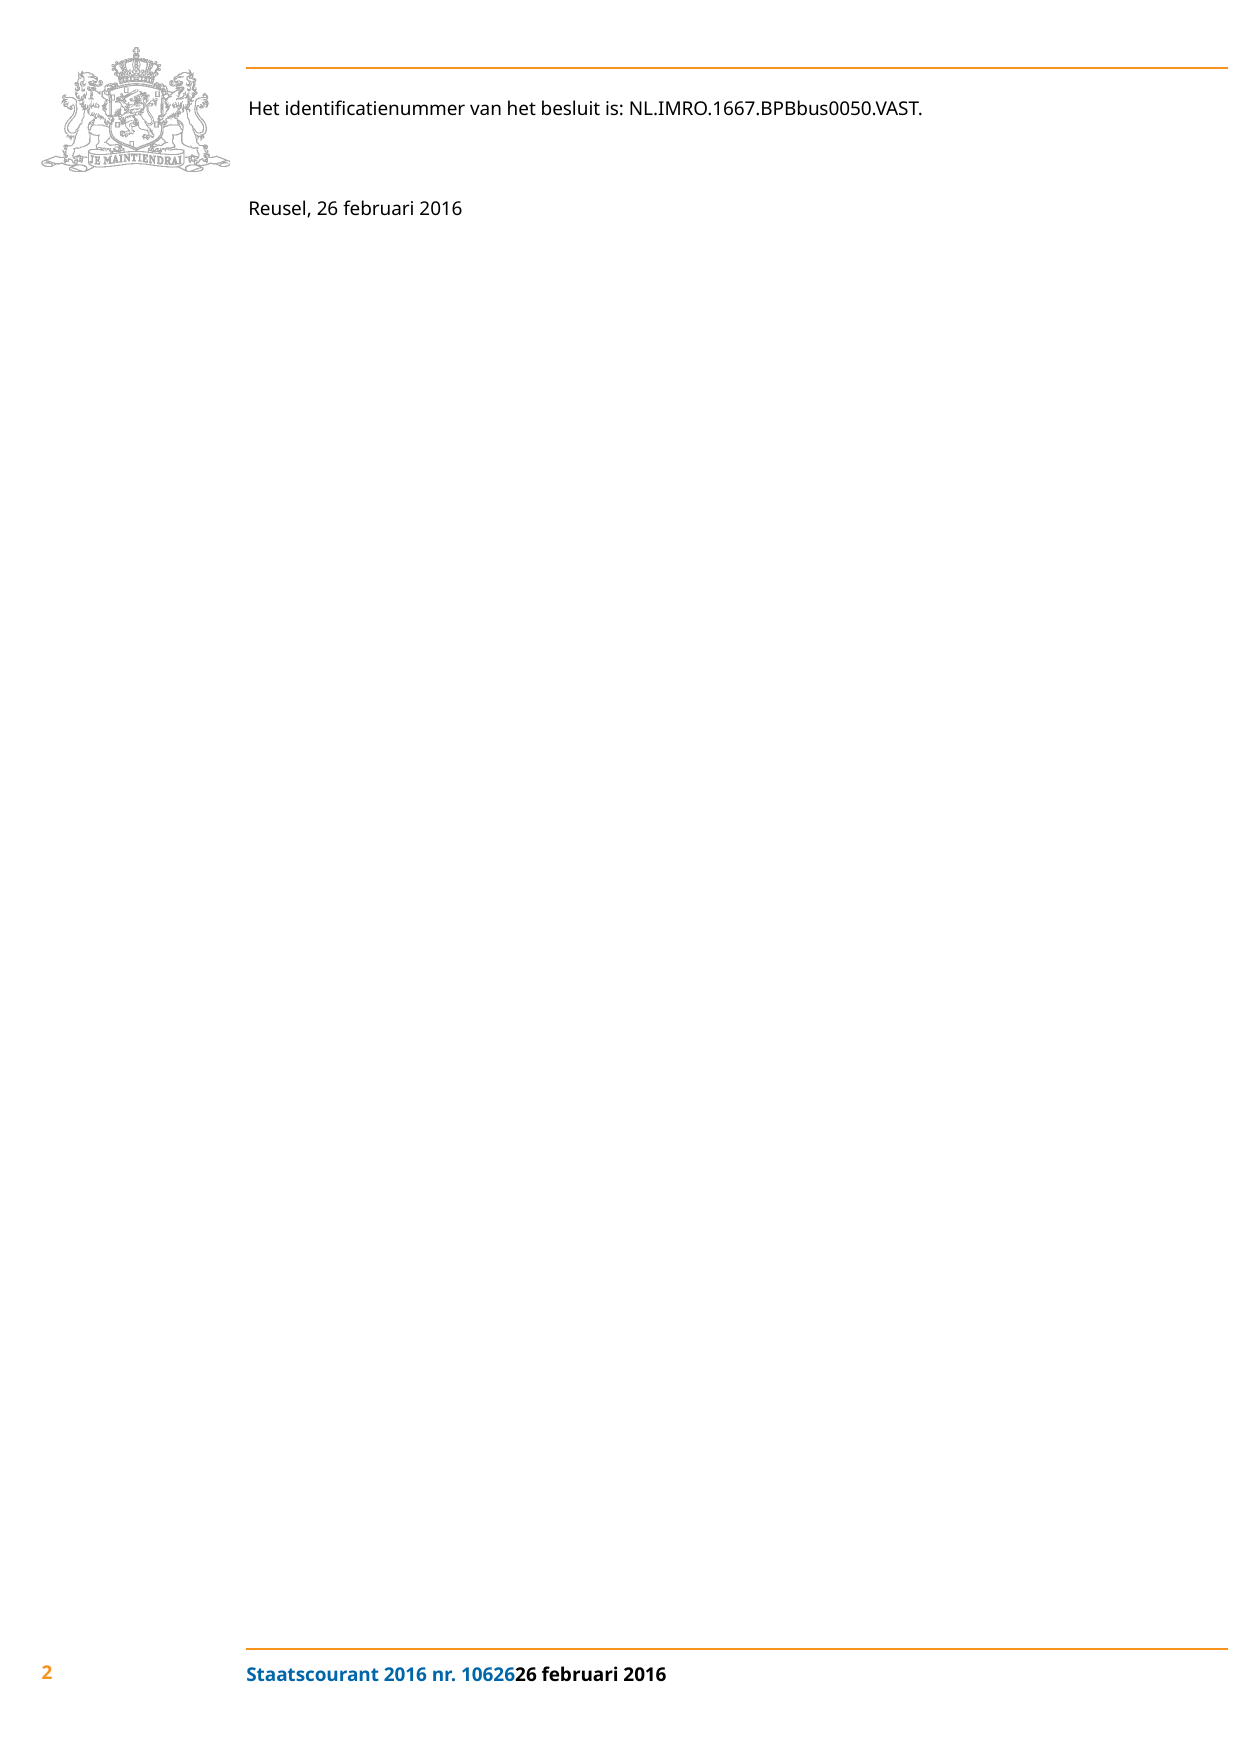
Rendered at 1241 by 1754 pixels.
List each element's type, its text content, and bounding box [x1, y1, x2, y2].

text Reusel, 26 februari 2016 [248, 196, 1152, 221]
picture [41, 47, 231, 172]
text Het identificatienummer van het besluit is: NL.IMRO.1667.BPBbus0050.VAST. [248, 95, 1152, 121]
